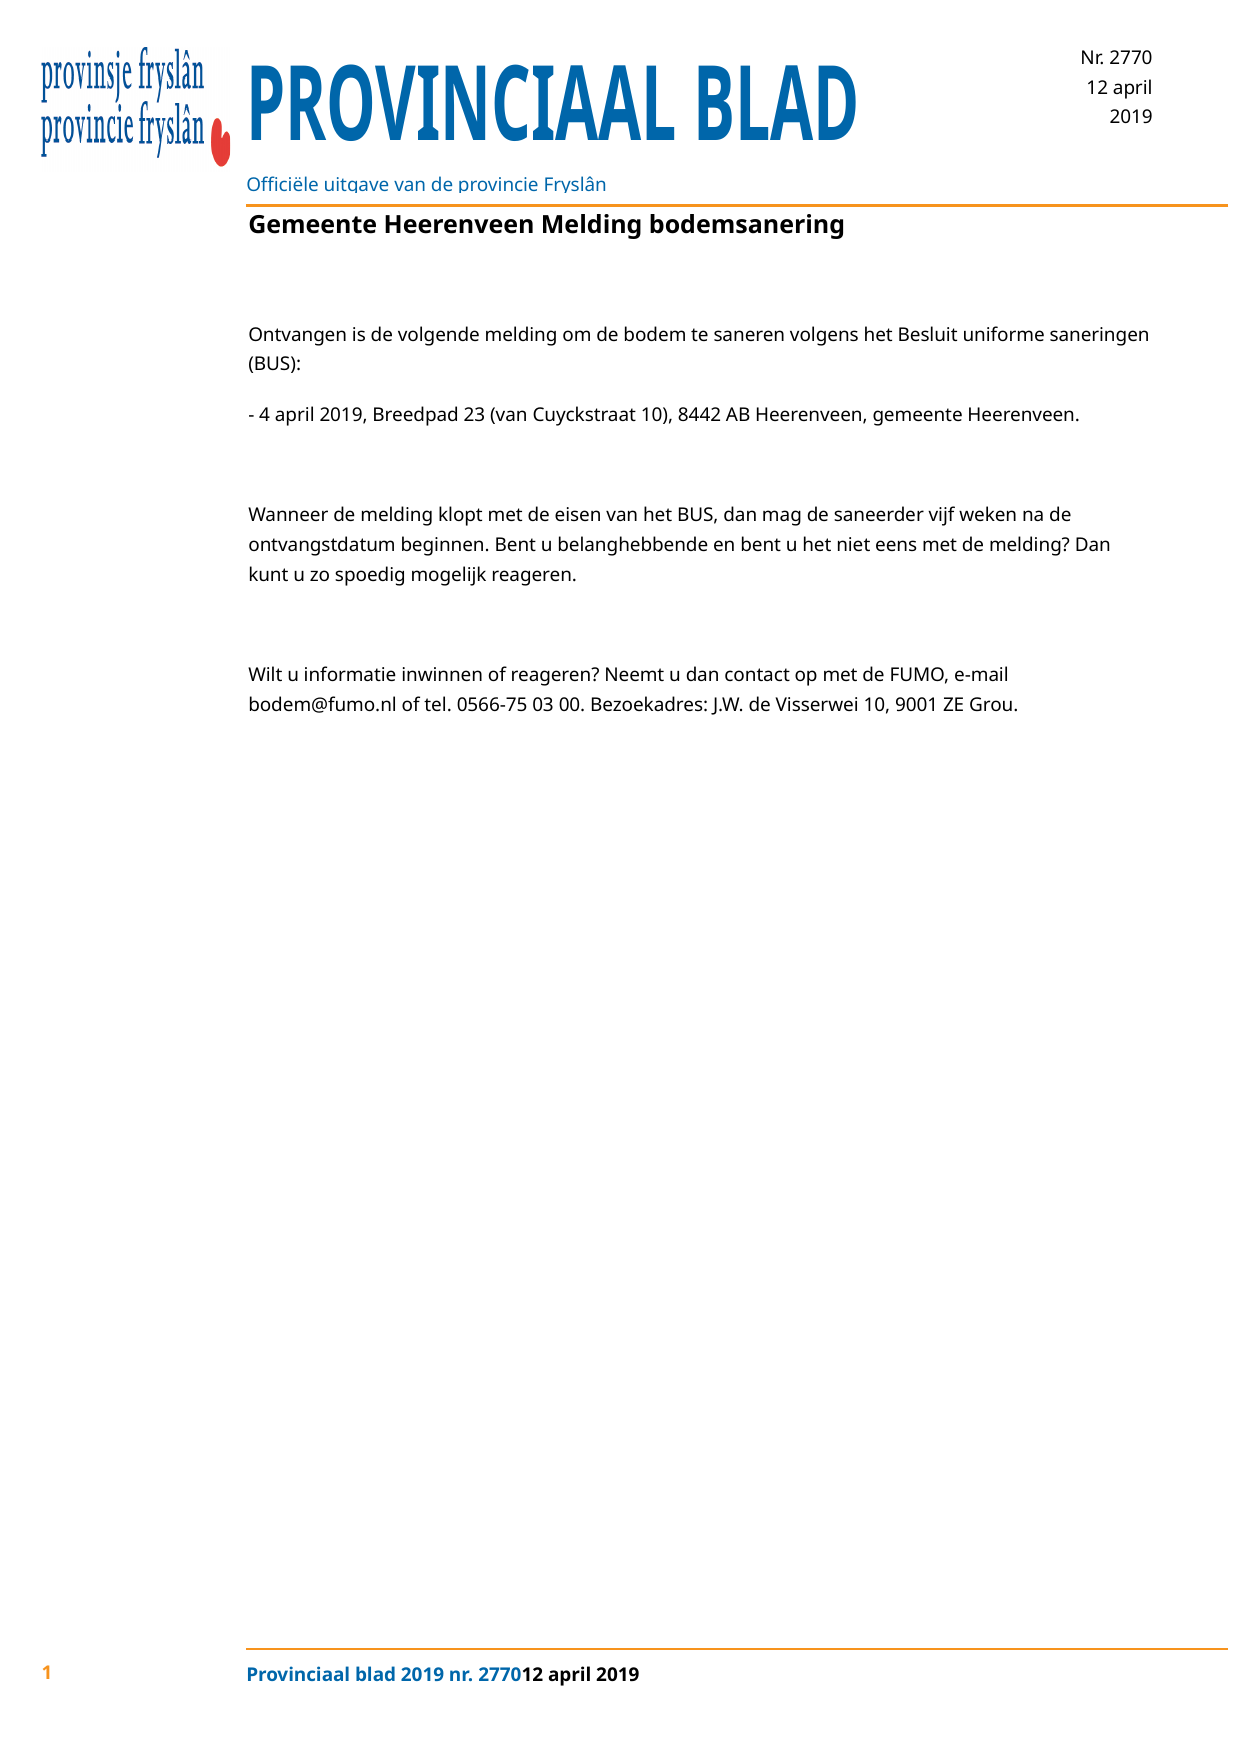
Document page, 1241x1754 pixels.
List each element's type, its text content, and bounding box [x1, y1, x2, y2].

text Wanneer de melding klopt met de eisen van het BUS, dan mag de saneerder vijf weken na de ontvangstdatum beginnen. Bent u belanghebbende en bent u het niet eens met de melding? Dan kunt u zo spoedig mogelijk reageren. [248, 502, 1152, 586]
text Ontvangen is de volgende melding om de bodem te saneren volgens het Besluit uniforme saneringen (BUS): [248, 321, 1152, 376]
text Gemeente Heerenveen Melding bodemsanering [248, 207, 1152, 241]
picture [41, 47, 231, 172]
text Wilt u informatie inwinnen of reageren? Neemt u dan contact op met de FUMO, e-mail bodem@fumo.nl of tel. 0566-75 03 00. Bezoekadres: J.W. de Visserwei 10, 9001 ZE Grou. [248, 662, 1152, 717]
text - 4 april 2019, Breedpad 23 (van Cuyckstraat 10), 8442 AB Heerenveen, gemeente Heerenveen. [248, 401, 1152, 426]
